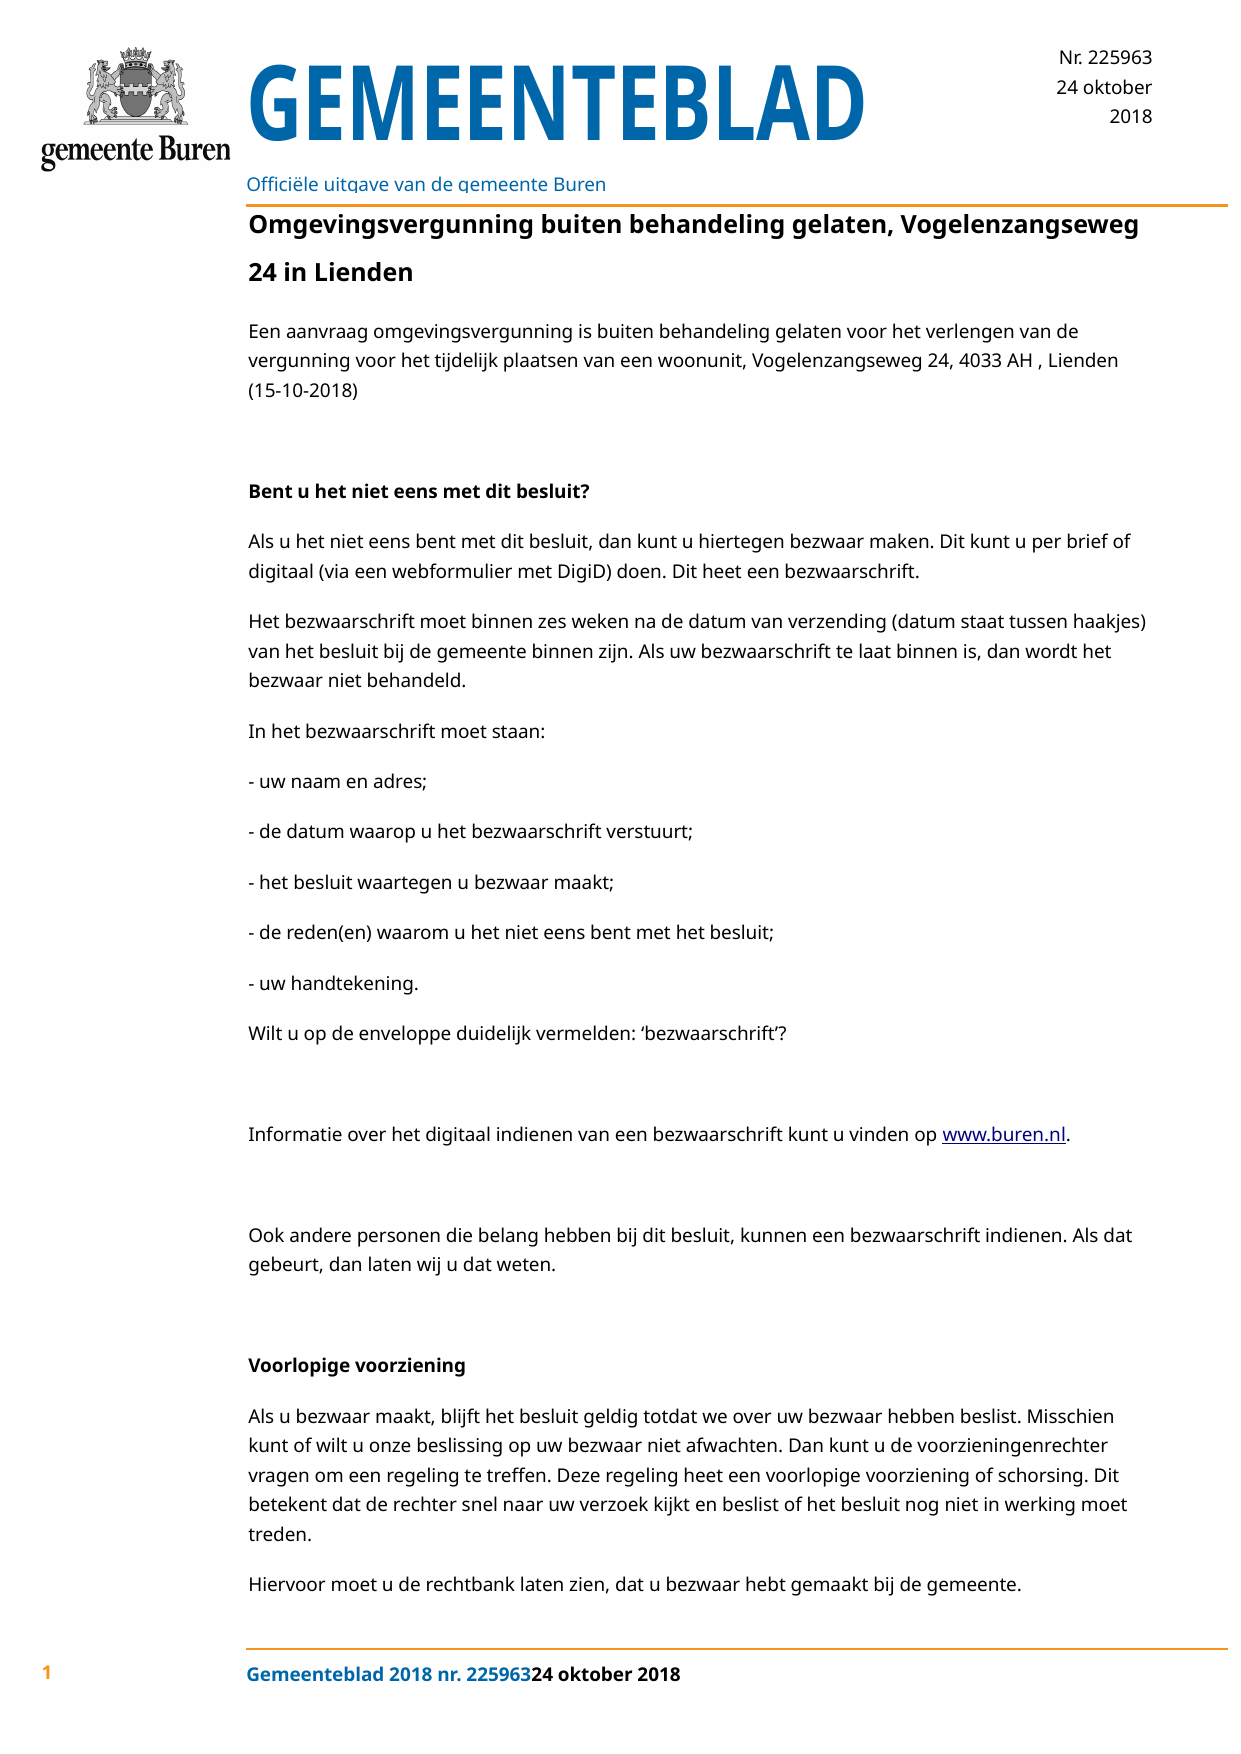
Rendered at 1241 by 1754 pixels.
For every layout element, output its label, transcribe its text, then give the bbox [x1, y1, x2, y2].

text Ook andere personen die belang hebben bij dit besluit, kunnen een bezwaarschrift indienen. Als dat gebeurt, dan laten wij u dat weten. [248, 1222, 1152, 1277]
text Een aanvraag omgevingsvergunning is buiten behandeling gelaten voor het verlengen van de vergunning voor het tijdelijk plaatsen van een woonunit, Vogelenzangseweg 24, 4033 AH , Lienden (15-10-2018) [248, 318, 1152, 403]
text Als u het niet eens bent met dit besluit, dan kunt u hiertegen bezwaar maken. Dit kunt u per brief of digitaal (via een webformulier met DigiD) doen. Dit heet een bezwaarschrift. [248, 528, 1152, 584]
text Als u bezwaar maakt, blijft het besluit geldig totdat we over uw bezwaar hebben beslist. Misschien kunt of wilt u onze beslissing op uw bezwaar niet afwachten. Dan kunt u de voorzieningenrechter vragen om een regeling te treffen. Deze regeling heet een voorlopige voorziening of schorsing. Dit betekent dat de rechter snel naar uw verzoek kijkt en beslist of het besluit nog niet in werking moet treden. [248, 1403, 1152, 1547]
text Het bezwaarschrift moet binnen zes weken na de datum van verzending (datum staat tussen haakjes) van het besluit bij de gemeente binnen zijn. Als uw bezwaarschrift te laat binnen is, dan wordt het bezwaar niet behandeld. [248, 608, 1152, 693]
text Voorlopige voorziening [248, 1352, 1152, 1378]
text - het besluit waartegen u bezwaar maakt; [248, 869, 1152, 895]
text - uw handtekening. [248, 970, 1152, 996]
text Wilt u op de enveloppe duidelijk vermelden: ‘bezwaarschrift’? [248, 1020, 1152, 1046]
text - de datum waarop u het bezwaarschrift verstuurt; [248, 819, 1152, 844]
text Informatie over het digitaal indienen van een bezwaarschrift kunt u vinden op www.buren.nl. [248, 1121, 1152, 1147]
text Omgevingsvergunning buiten behandeling gelaten, Vogelenzangseweg 24 in Lienden [248, 207, 1152, 288]
text Bent u het niet eens met dit besluit? [248, 478, 1152, 504]
text - de reden(en) waarom u het niet eens bent met het besluit; [248, 919, 1152, 945]
text - uw naam en adres; [248, 768, 1152, 794]
text Hiervoor moet u de rechtbank laten zien, dat u bezwaar hebt gemaakt bij de gemeente. [248, 1572, 1152, 1597]
text In het bezwaarschrift moet staan: [248, 718, 1152, 744]
picture [41, 47, 231, 172]
